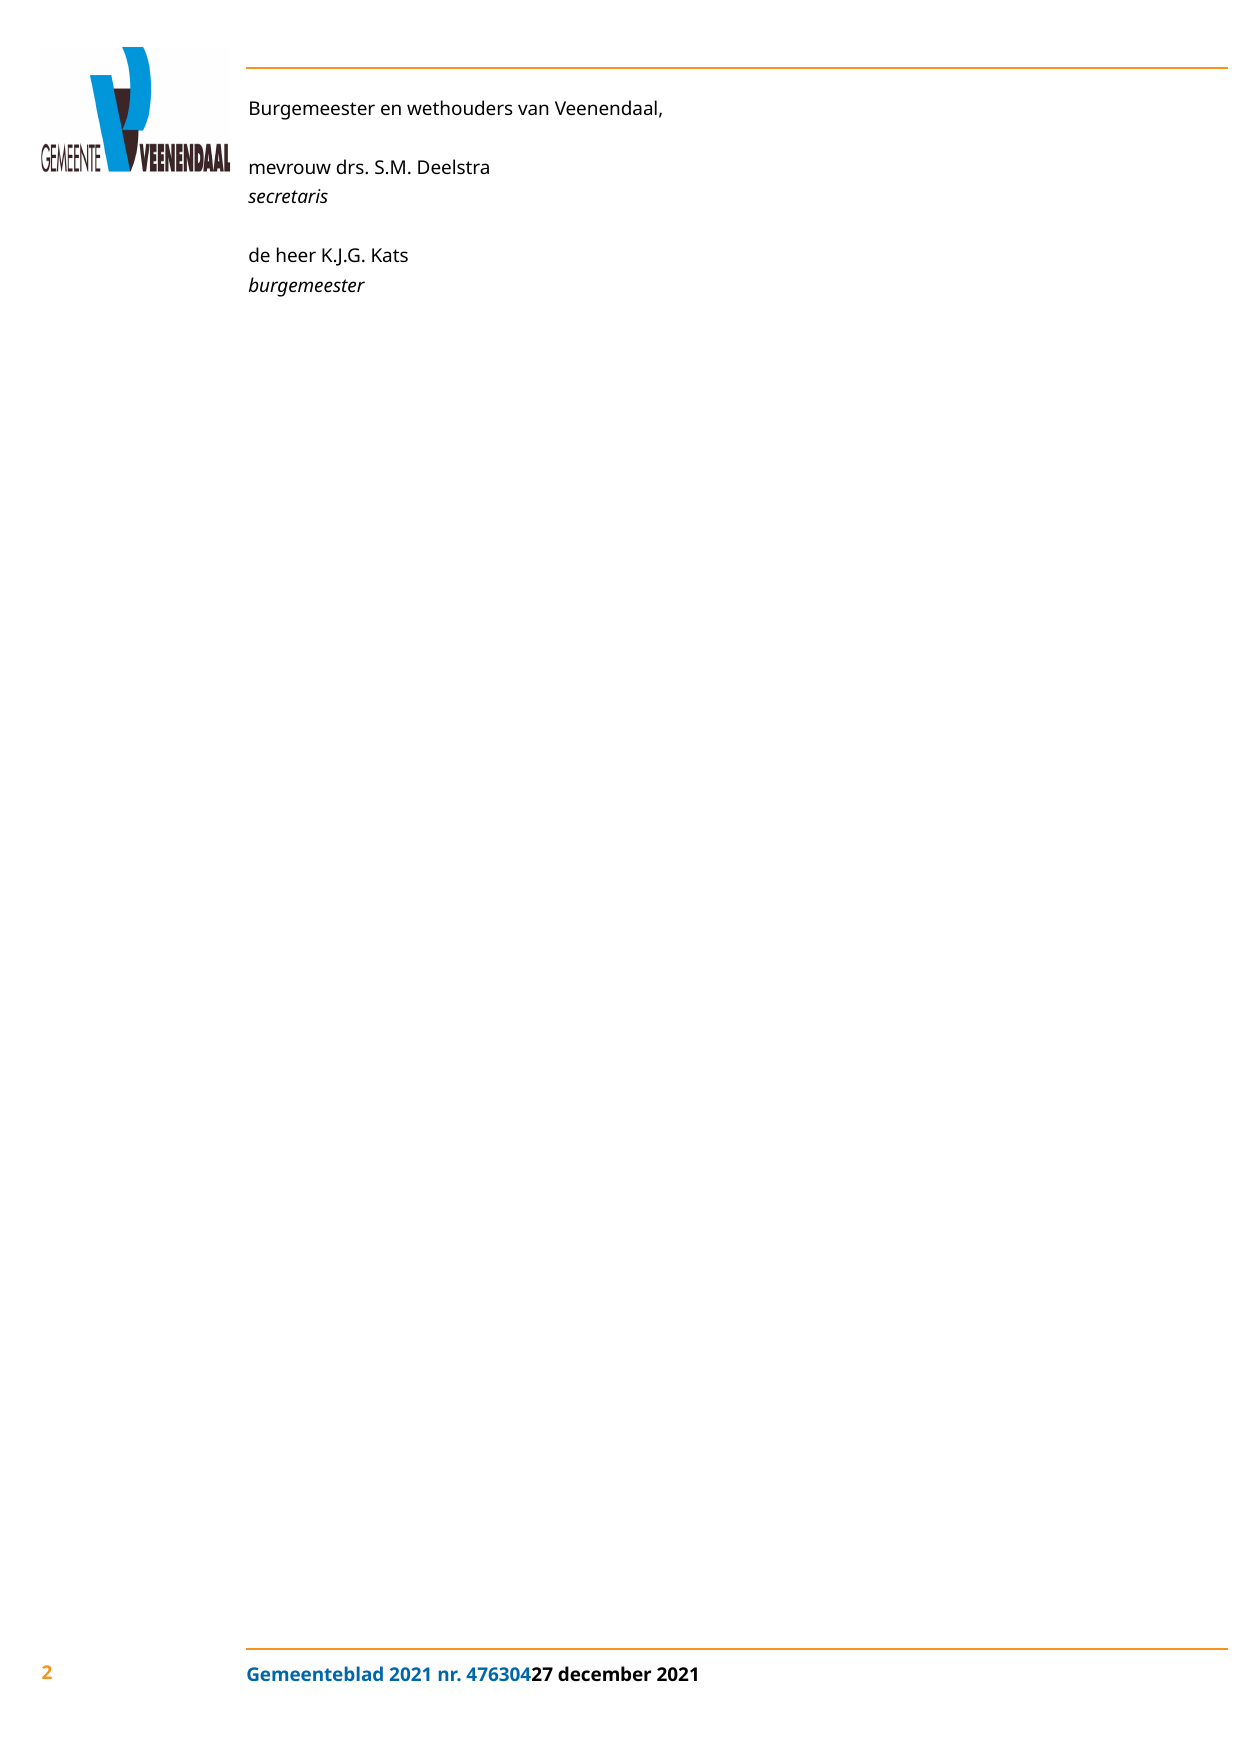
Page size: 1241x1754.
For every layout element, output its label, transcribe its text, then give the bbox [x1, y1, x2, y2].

text de heer K.J.G. Kats [248, 243, 1152, 268]
text burgemeester [248, 272, 1152, 298]
picture [123, 47, 231, 172]
text Burgemeester en wethouders van Veenendaal, [248, 95, 1152, 121]
text secretaris [248, 183, 1152, 209]
text mevrouw drs. S.M. Deelstra [248, 154, 1152, 180]
picture [41, 47, 130, 172]
